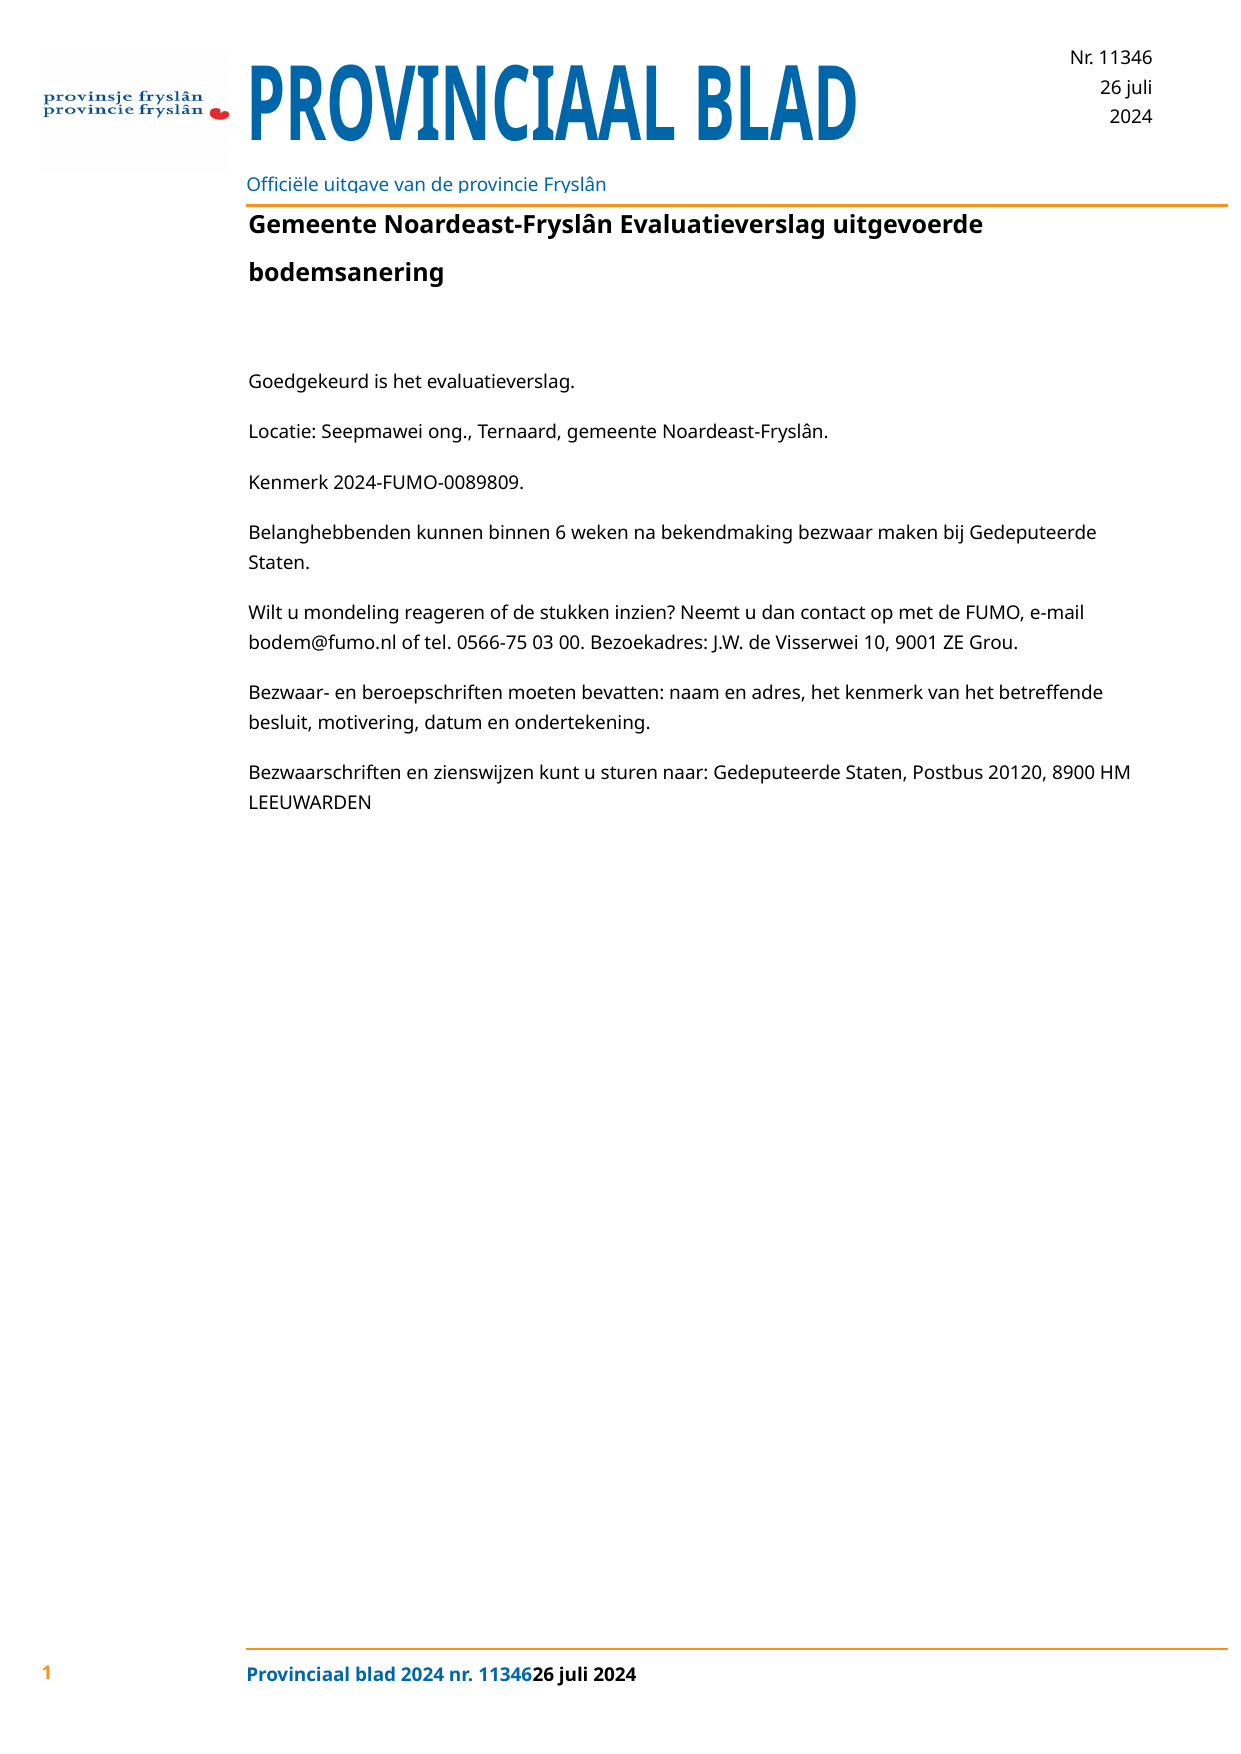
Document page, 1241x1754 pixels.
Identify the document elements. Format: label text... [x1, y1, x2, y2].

text Wilt u mondeling reageren of de stukken inzien? Neemt u dan contact op met de FUMO, e-mail bodem@fumo.nl of tel. 0566-75 03 00. Bezoekadres: J.W. de Visserwei 10, 9001 ZE Grou. [248, 599, 1152, 655]
text Kenmerk 2024-FUMO-0089809. [248, 469, 1152, 495]
text Locatie: Seepmawei ong., Ternaard, gemeente Noardeast-Fryslân. [248, 419, 1152, 444]
text Bezwaar- en beroepschriften moeten bevatten: naam en adres, het kenmerk van het betreffende besluit, motivering, datum en ondertekening. [248, 679, 1152, 735]
text Bezwaarschriften en zienswijzen kunt u sturen naar: Gedeputeerde Staten, Postbus 20120, 8900 HM LEEUWARDEN [248, 759, 1152, 815]
picture [41, 47, 231, 172]
text Belanghebbenden kunnen binnen 6 weken na bekendmaking bezwaar maken bij Gedeputeerde Staten. [248, 519, 1152, 575]
text Goedgekeurd is het evaluatieverslag. [248, 368, 1152, 394]
text Gemeente Noardeast-Fryslân Evaluatieverslag uitgevoerde bodemsanering [248, 207, 1152, 288]
